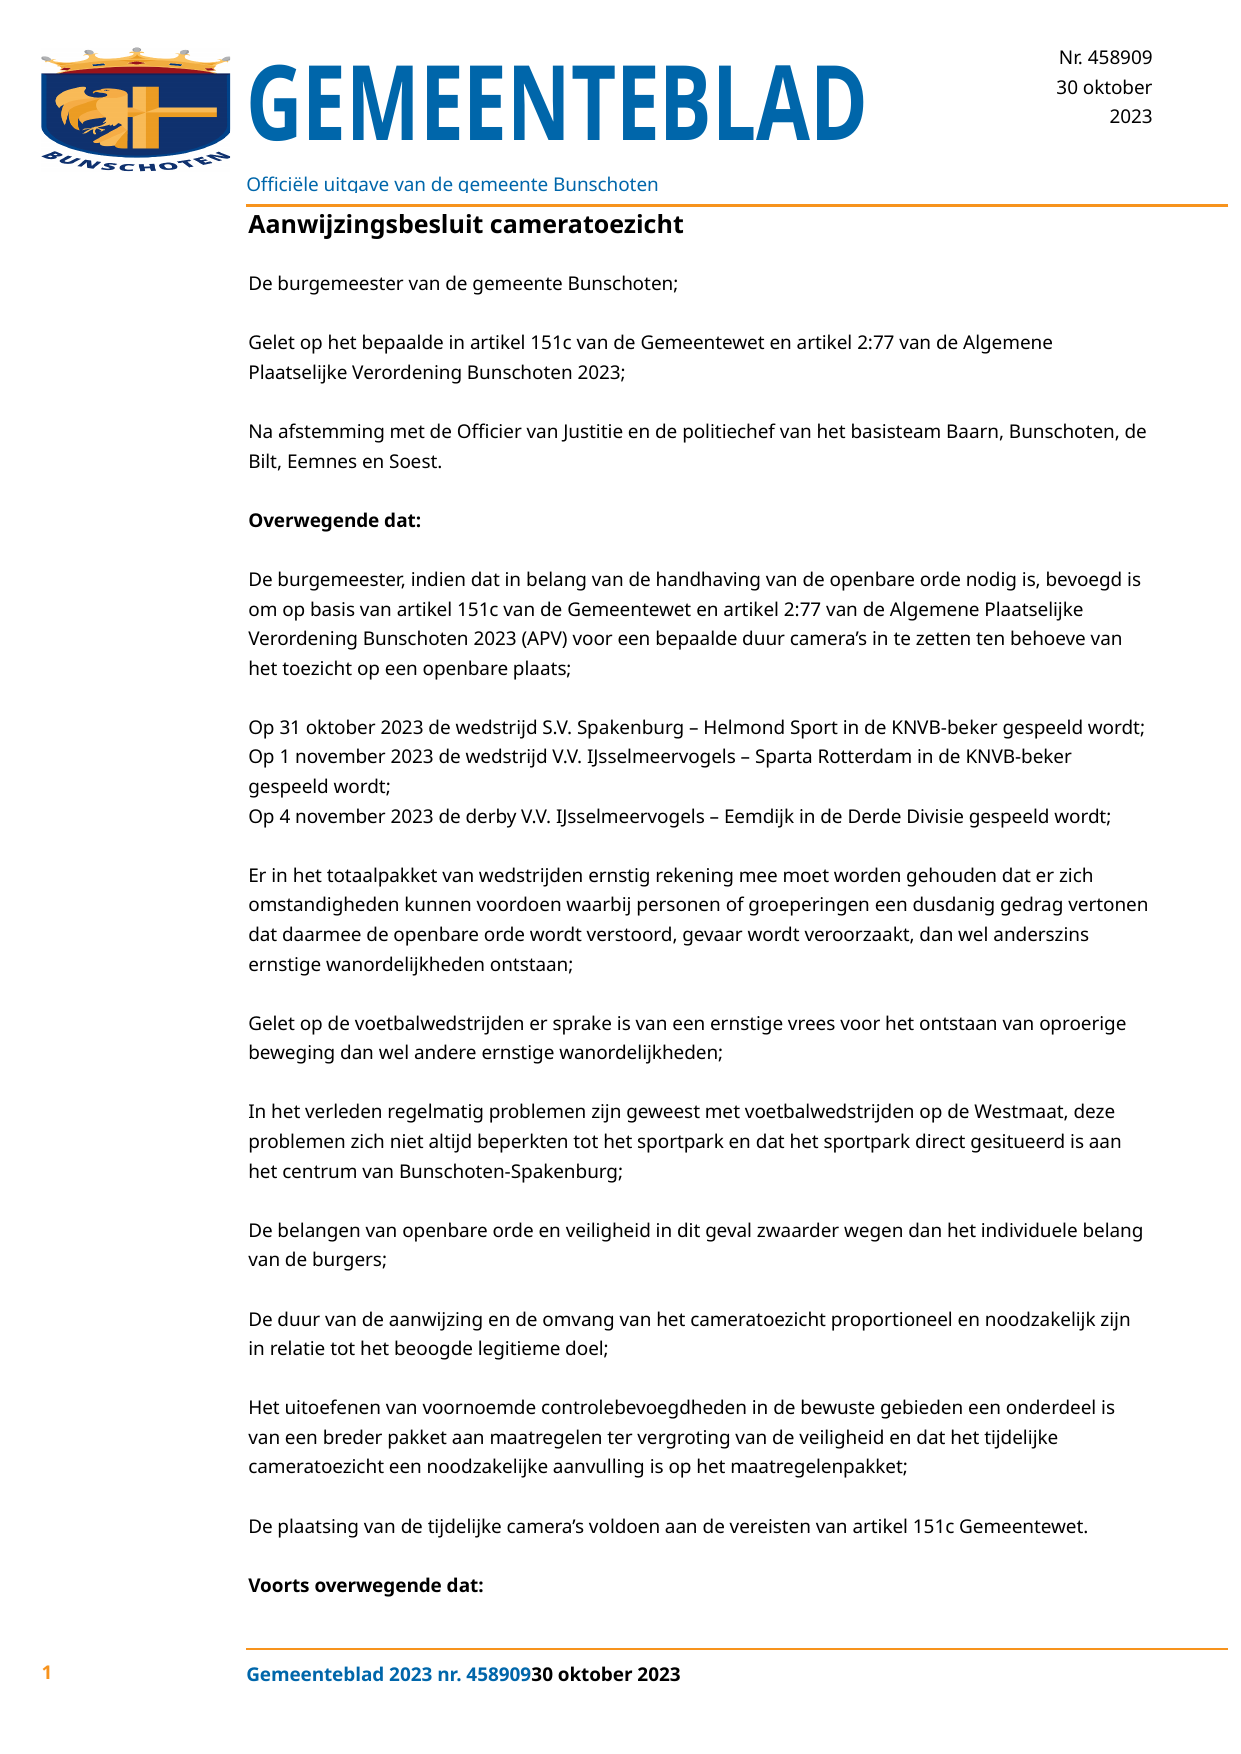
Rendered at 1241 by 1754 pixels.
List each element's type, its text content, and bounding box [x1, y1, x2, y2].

text De duur van de aanwijzing en de omvang van het cameratoezicht proportioneel en noodzakelijk zijn in relatie tot het beoogde legitieme doel; [248, 1306, 1152, 1361]
text Op 1 november 2023 de wedstrijd V.V. IJsselmeervogels – Sparta Rotterdam in de KNVB-beker gespeeld wordt; [248, 744, 1152, 799]
text De burgemeester, indien dat in belang van de handhaving van de openbare orde nodig is, bevoegd is om op basis van artikel 151c van de Gemeentewet en artikel 2:77 van de Algemene Plaatselijke Verordening Bunschoten 2023 (APV) voor een bepaalde duur camera’s in te zetten ten behoeve van het toezicht op een openbare plaats; [248, 566, 1152, 681]
text Het uitoefenen van voornoemde controlebevoegdheden in de bewuste gebieden een onderdeel is van een breder pakket aan maatregelen ter vergroting van de veiligheid en dat het tijdelijke cameratoezicht een noodzakelijke aanvulling is op het maatregelenpakket; [248, 1394, 1152, 1479]
text Op 4 november 2023 de derby V.V. IJsselmeervogels – Eemdijk in de Derde Divisie gespeeld wordt; [248, 803, 1152, 828]
text Op 31 oktober 2023 de wedstrijd S.V. Spakenburg – Helmond Sport in de KNVB-beker gespeeld wordt; [248, 714, 1152, 740]
text De burgemeester van de gemeente Bunschoten; [248, 270, 1152, 296]
text Aanwijzingsbesluit cameratoezicht [248, 207, 1152, 241]
text In het verleden regelmatig problemen zijn geweest met voetbalwedstrijden op de Westmaat, deze problemen zich niet altijd beperkten tot het sportpark en dat het sportpark direct gesitueerd is aan het centrum van Bunschoten-Spakenburg; [248, 1099, 1152, 1183]
text De plaatsing van de tijdelijke camera’s voldoen aan de vereisten van artikel 151c Gemeentewet. [248, 1513, 1152, 1538]
text Na afstemming met de Officier van Justitie en de politiechef van het basisteam Baarn, Bunschoten, de Bilt, Eemnes en Soest. [248, 418, 1152, 473]
text Gelet op de voetbalwedstrijden er sprake is van een ernstige vrees voor het ontstaan van oproerige beweging dan wel andere ernstige wanordelijkheden; [248, 1010, 1152, 1065]
picture [41, 47, 231, 172]
text Er in het totaalpakket van wedstrijden ernstig rekening mee moet worden gehouden dat er zich omstandigheden kunnen voordoen waarbij personen of groeperingen een dusdanig gedrag vertonen dat daarmee de openbare orde wordt verstoord, gevaar wordt veroorzaakt, dan wel anderszins ernstige wanordelijkheden ontstaan; [248, 862, 1152, 976]
text Overwegende dat: [248, 507, 1152, 533]
text Voorts overwegende dat: [248, 1572, 1152, 1598]
text De belangen van openbare orde en veiligheid in dit geval zwaarder wegen dan het individuele belang van de burgers; [248, 1217, 1152, 1272]
text Gelet op het bepaalde in artikel 151c van de Gemeentewet en artikel 2:77 van de Algemene Plaatselijke Verordening Bunschoten 2023; [248, 329, 1152, 385]
